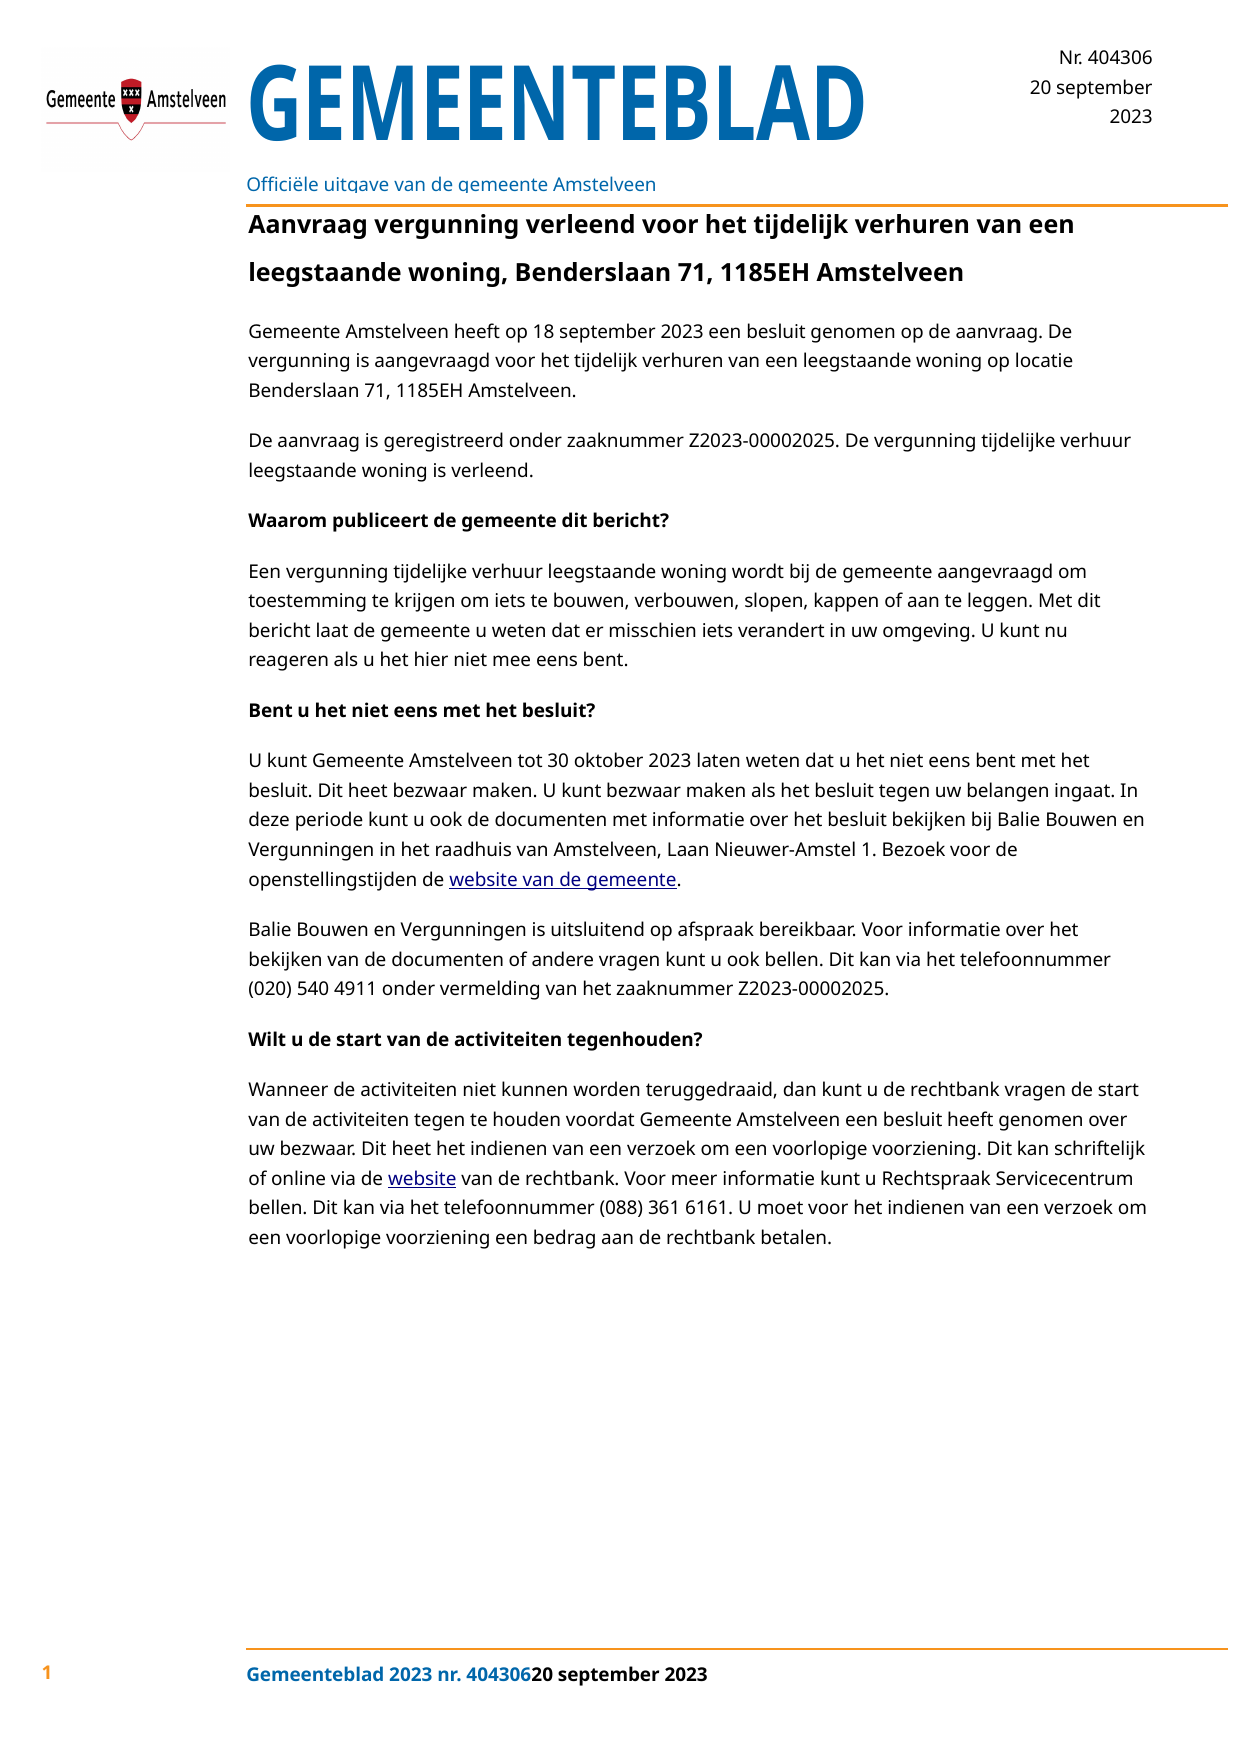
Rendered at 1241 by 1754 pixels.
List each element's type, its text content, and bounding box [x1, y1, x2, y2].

text Bent u het niet eens met het besluit? [248, 697, 1152, 723]
text De aanvraag is geregistreerd onder zaaknummer Z2023-00002025. De vergunning tijdelijke verhuur leegstaande woning is verleend. [248, 427, 1152, 483]
picture [41, 47, 231, 172]
text Balie Bouwen en Vergunningen is uitsluitend op afspraak bereikbaar. Voor informatie over het bekijken van de documenten of andere vragen kunt u ook bellen. Dit kan via het telefoonnummer (020) 540 4911 onder vermelding van het zaaknummer Z2023-00002025. [248, 916, 1152, 1001]
text Wilt u de start van de activiteiten tegenhouden? [248, 1026, 1152, 1052]
text Waarom publiceert de gemeente dit bericht? [248, 507, 1152, 533]
text Aanvraag vergunning verleend voor het tijdelijk verhuren van een leegstaande woning, Benderslaan 71, 1185EH Amstelveen [248, 207, 1152, 288]
text Een vergunning tijdelijke verhuur leegstaande woning wordt bij de gemeente aangevraagd om toestemming te krijgen om iets te bouwen, verbouwen, slopen, kappen of aan te leggen. Met dit bericht laat de gemeente u weten dat er misschien iets verandert in uw omgeving. U kunt nu reageren als u het hier niet mee eens bent. [248, 558, 1152, 672]
text Gemeente Amstelveen heeft op 18 september 2023 een besluit genomen op de aanvraag. De vergunning is aangevraagd voor het tijdelijk verhuren van een leegstaande woning op locatie Benderslaan 71, 1185EH Amstelveen. [248, 318, 1152, 403]
text U kunt Gemeente Amstelveen tot 30 oktober 2023 laten weten dat u het niet eens bent met het besluit. Dit heet bezwaar maken. U kunt bezwaar maken als het besluit tegen uw belangen ingaat. In deze periode kunt u ook de documenten met informatie over het besluit bekijken bij Balie Bouwen en Vergunningen in het raadhuis van Amstelveen, Laan Nieuwer-Amstel 1. Bezoek voor de openstellingstijden de website van de gemeente. [248, 747, 1152, 892]
text Wanneer de activiteiten niet kunnen worden teruggedraaid, dan kunt u de rechtbank vragen de start van de activiteiten tegen te houden voordat Gemeente Amstelveen een besluit heeft genomen over uw bezwaar. Dit heet het indienen van een verzoek om een voorlopige voorziening. Dit kan schriftelijk of online via de website van de rechtbank. Voor meer informatie kunt u Rechtspraak Servicecentrum bellen. Dit kan via het telefoonnummer (088) 361 6161. U moet voor het indienen van een verzoek om een voorlopige voorziening een bedrag aan de rechtbank betalen. [248, 1076, 1152, 1250]
